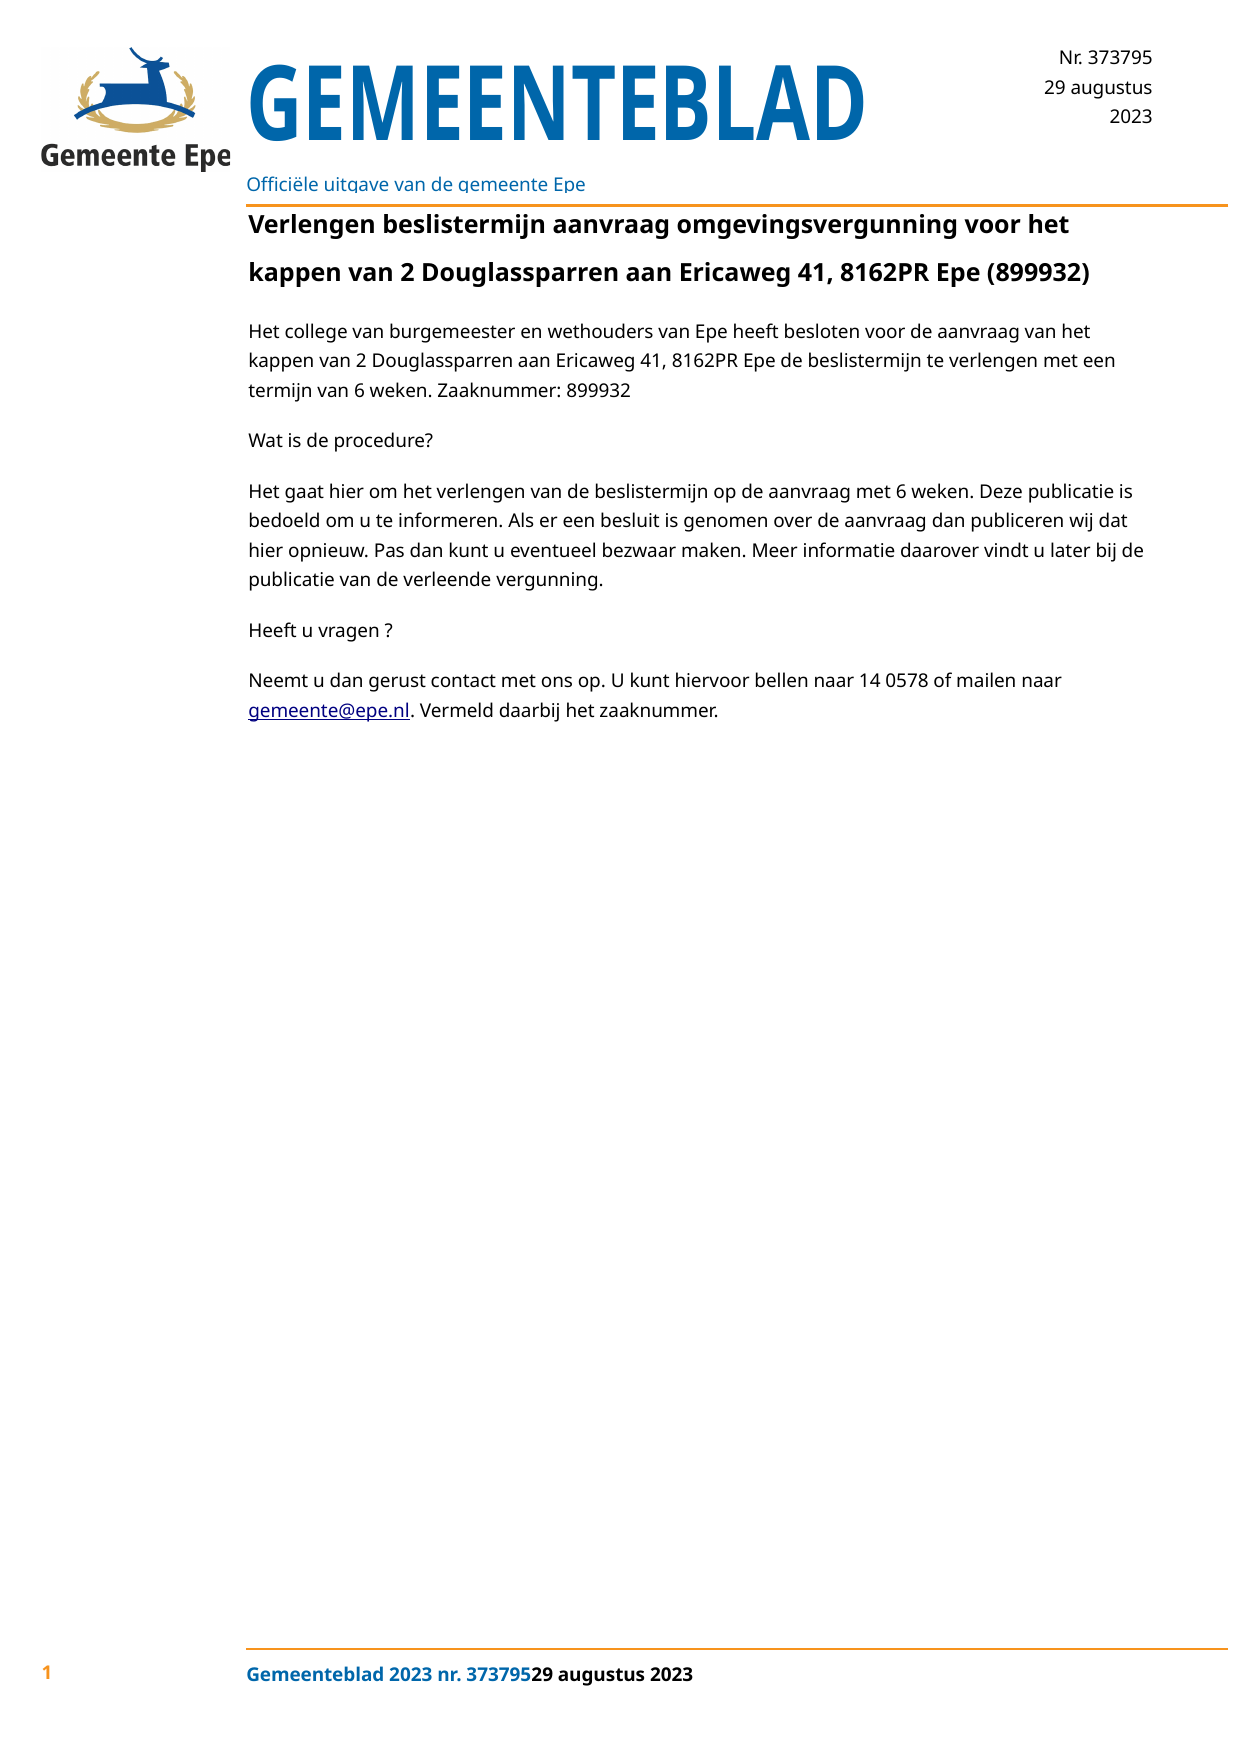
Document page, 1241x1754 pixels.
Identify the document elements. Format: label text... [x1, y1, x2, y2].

text Het gaat hier om het verlengen van de beslistermijn op de aanvraag met 6 weken. Deze publicatie is bedoeld om u te informeren. Als er een besluit is genomen over de aanvraag dan publiceren wij dat hier opnieuw. Pas dan kunt u eventueel bezwaar maken. Meer informatie daarover vindt u later bij de publicatie van de verleende vergunning. [248, 478, 1152, 592]
text Verlengen beslistermijn aanvraag omgevingsvergunning voor het kappen van 2 Douglassparren aan Ericaweg 41, 8162PR Epe (899932) [248, 207, 1152, 288]
text Heeft u vragen ? [248, 617, 1152, 643]
text Wat is de procedure? [248, 427, 1152, 453]
text Neemt u dan gerust contact met ons op. U kunt hiervoor bellen naar 14 0578 of mailen naar gemeente@epe.nl. Vermeld daarbij het zaaknummer. [248, 667, 1152, 723]
picture [41, 47, 231, 172]
text Het college van burgemeester en wethouders van Epe heeft besloten voor de aanvraag van het kappen van 2 Douglassparren aan Ericaweg 41, 8162PR Epe de beslistermijn te verlengen met een termijn van 6 weken. Zaaknummer: 899932 [248, 318, 1152, 403]
